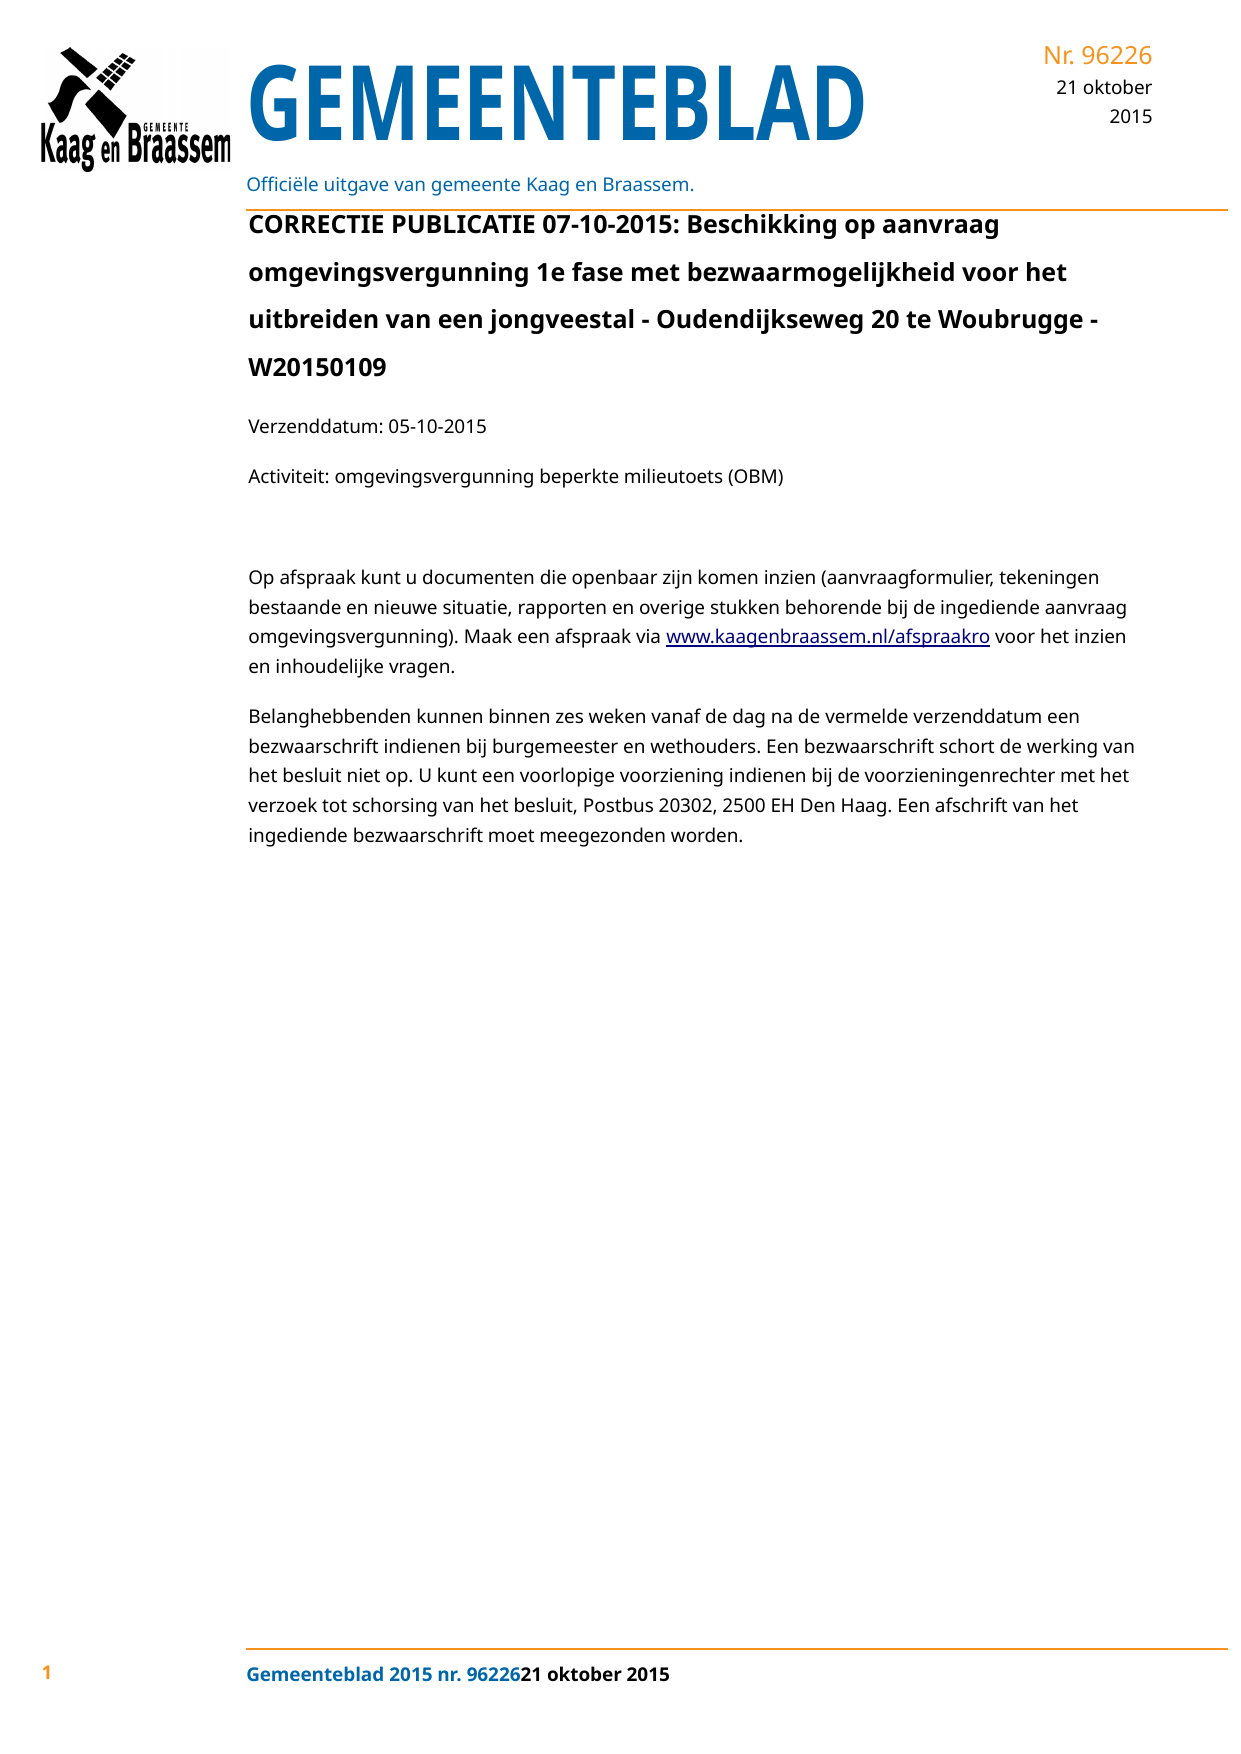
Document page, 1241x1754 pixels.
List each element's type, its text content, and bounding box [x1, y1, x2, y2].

text Op afspraak kunt u documenten die openbaar zijn komen inzien (aanvraagformulier, tekeningen bestaande en nieuwe situatie, rapporten en overige stukken behorende bij de ingediende aanvraag omgevingsvergunning). Maak een afspraak via www.kaagenbraassem.nl/afspraakro voor het inzien en inhoudelijke vragen. [248, 564, 1152, 679]
text Verzenddatum: 05-10-2015 [248, 413, 1152, 439]
text Belanghebbenden kunnen binnen zes weken vanaf de dag na de vermelde verzenddatum een bezwaarschrift indienen bij burgemeester en wethouders. Een bezwaarschrift schort de werking van het besluit niet op. U kunt een voorlopige voorziening indienen bij de voorzieningenrechter met het verzoek tot schorsing van het besluit, Postbus 20302, 2500 EH Den Haag. Een afschrift van het ingediende bezwaarschrift moet meegezonden worden. [248, 703, 1152, 848]
text CORRECTIE PUBLICATIE 07-10-2015: Beschikking op aanvraag omgevingsvergunning 1e fase met bezwaarmogelijkheid voor het uitbreiden van een jongveestal - Oudendijkseweg 20 te Woubrugge - W20150109 [248, 211, 1152, 384]
text Activiteit: omgevingsvergunning beperkte milieutoets (OBM) [248, 463, 1152, 489]
picture [41, 47, 231, 172]
